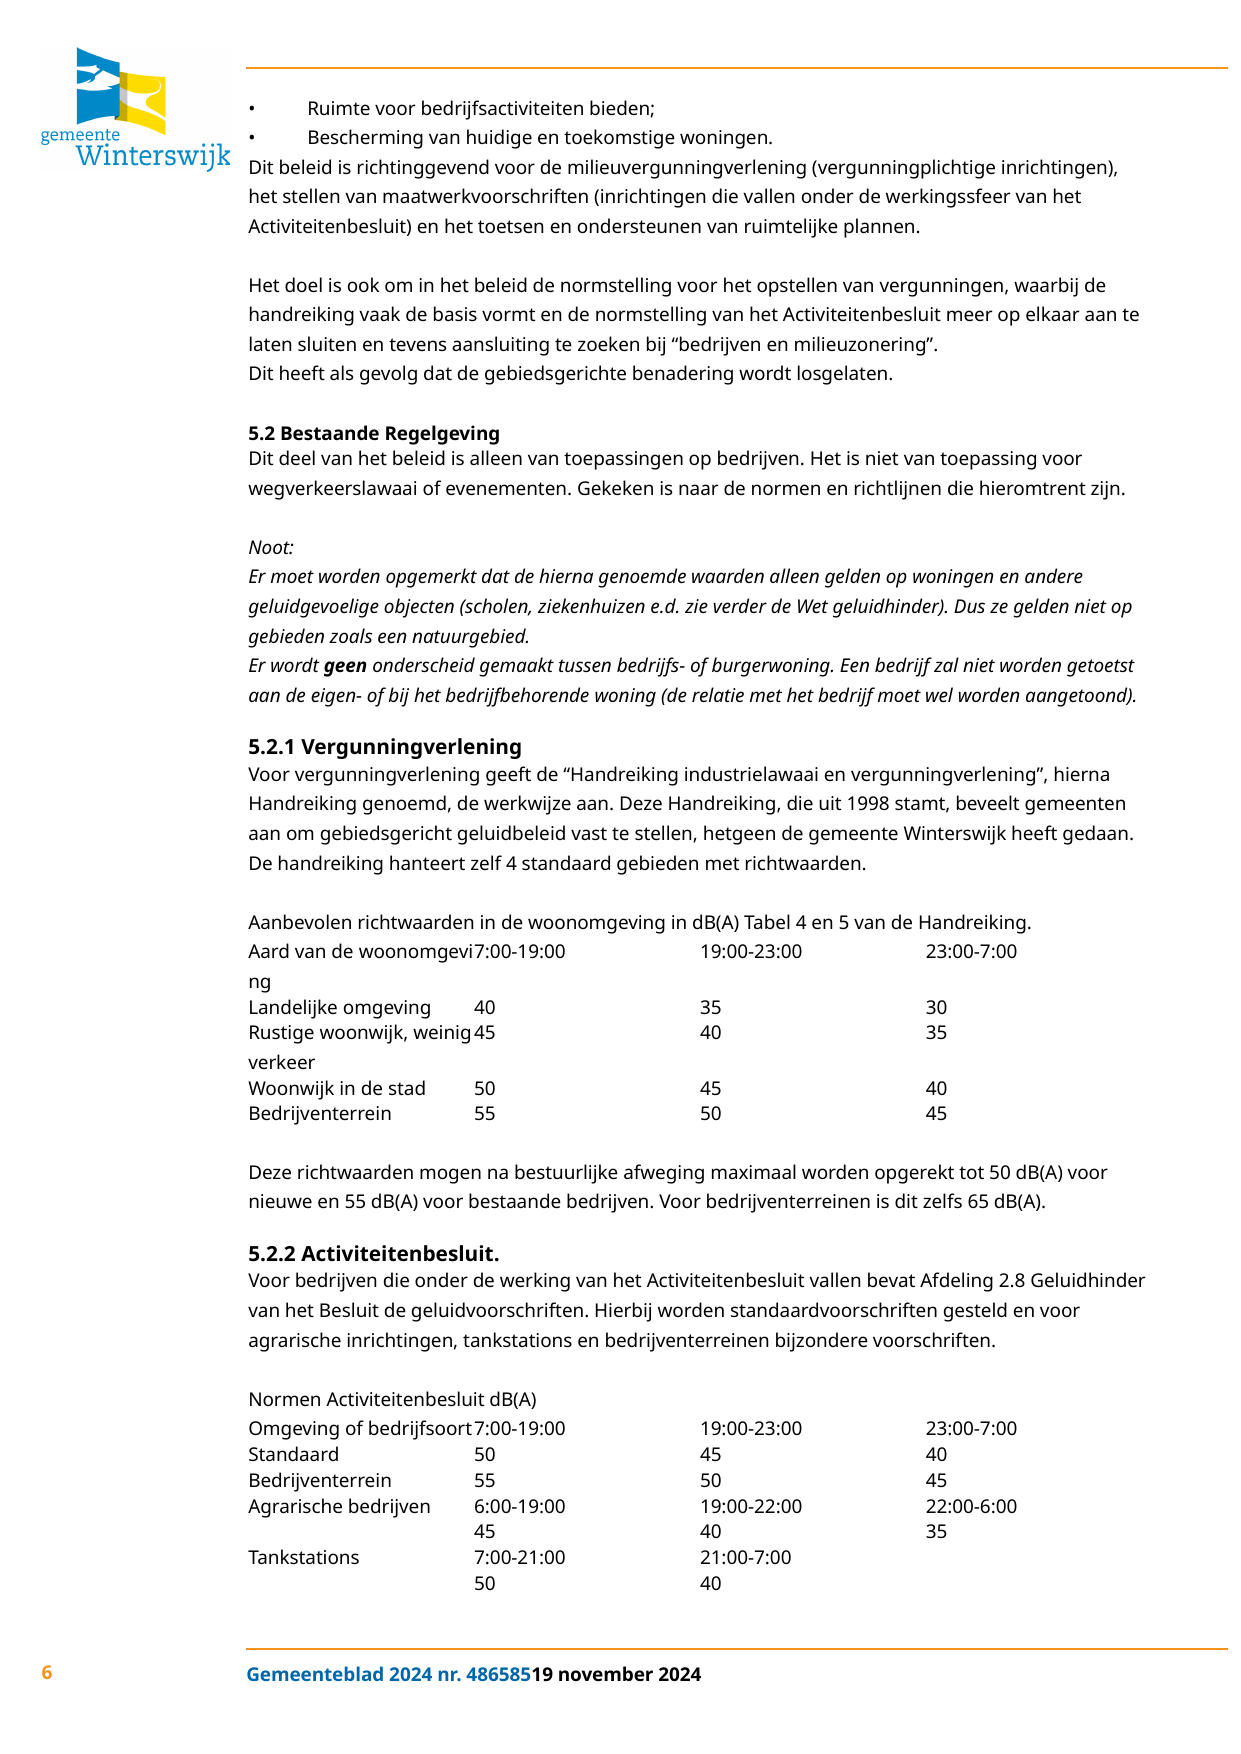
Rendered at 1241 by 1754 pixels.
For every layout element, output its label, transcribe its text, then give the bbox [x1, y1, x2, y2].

text Voor bedrijven die onder de werking van het Activiteitenbesluit vallen bevat Afdeling 2.8 Geluidhinder van het Besluit de geluidvoorschriften. Hierbij worden standaardvoorschriften gesteld en voor agrarische inrichtingen, tankstations en bedrijventerreinen bijzondere voorschriften. [248, 1268, 1152, 1352]
table_header 19:00-23:00 [700, 939, 926, 994]
table_cell 40 [700, 1020, 926, 1075]
table_header 23:00-7:00 [926, 939, 1152, 994]
table_cell 50 [700, 1467, 926, 1493]
table_cell 55 [474, 1101, 700, 1126]
table_cell 19:00-22:00 [700, 1493, 926, 1518]
list Bescherming van huidige en toekomstige woningen. [248, 124, 1152, 150]
table_cell 55 [474, 1467, 700, 1493]
table_cell 50 [474, 1570, 700, 1596]
table_cell 45 [474, 1519, 700, 1544]
table_cell 45 [926, 1467, 1152, 1493]
table_cell Agrarische bedrijven [248, 1493, 474, 1544]
table_cell 35 [700, 994, 926, 1019]
text Noot: [248, 534, 1152, 560]
table_cell 7:00-21:00 [474, 1544, 700, 1570]
text Deze richtwaarden mogen na bestuurlijke afweging maximaal worden opgerekt tot 50 dB(A) voor nieuwe en 55 dB(A) voor bestaande bedrijven. Voor bedrijventerreinen is dit zelfs 65 dB(A). [248, 1159, 1152, 1214]
text Het doel is ook om in het beleid de normstelling voor het opstellen van vergunningen, waarbij de handreiking vaak de basis vormt en de normstelling van het Activiteitenbesluit meer op elkaar aan te laten sluiten en tevens aansluiting te zoeken bij “bedrijven en milieuzonering”. [248, 272, 1152, 357]
table_header 7:00-19:00 [474, 939, 700, 994]
table_header Aard van de woonomgeving [248, 939, 474, 994]
table_cell 45 [474, 1020, 700, 1075]
text Er wordt geen onderscheid gemaakt tussen bedrijfs- of burgerwoning. Een bedrijf zal niet worden getoetst aan de eigen- of bij het bedrijfbehorende woning (de relatie met het bedrijf moet wel worden aangetoond). [248, 652, 1152, 708]
table_cell Bedrijventerrein [248, 1467, 474, 1493]
table_cell 45 [926, 1101, 1152, 1126]
table_cell 45 [700, 1441, 926, 1467]
table_header 7:00-19:00 [474, 1416, 700, 1441]
table_header Omgeving of bedrijfsoort [248, 1416, 474, 1441]
table_cell 35 [926, 1020, 1152, 1075]
table_cell Bedrijventerrein [248, 1101, 474, 1126]
table_cell 50 [700, 1101, 926, 1126]
table_cell 35 [926, 1519, 1152, 1544]
table_cell 6:00-19:00 [474, 1493, 700, 1518]
table_cell 40 [474, 994, 700, 1019]
table_cell Rustige woonwijk, weinig verkeer [248, 1020, 474, 1075]
text Dit heeft als gevolg dat de gebiedsgerichte benadering wordt losgelaten. [248, 361, 1152, 386]
text 5.2 Bestaande Regelgeving [248, 420, 1152, 445]
picture [41, 47, 231, 172]
text 5.2.1 Vergunningverlening [248, 732, 1152, 761]
table_cell 45 [700, 1075, 926, 1101]
text Voor vergunningverlening geeft de “Handreiking industrielawaai en vergunningverlening”, hierna Handreiking genoemd, de werkwijze aan. Deze Handreiking, die uit 1998 stamt, beveelt gemeenten aan om gebiedsgericht geluidbeleid vast te stellen, hetgeen de gemeente Winterswijk heeft gedaan. De handreiking hanteert zelf 4 standaard gebieden met richtwaarden. [248, 761, 1152, 875]
text Normen Activiteitenbesluit dB(A) [248, 1386, 1152, 1412]
table_cell Woonwijk in de stad [248, 1075, 474, 1101]
text Aanbevolen richtwaarden in de woonomgeving in dB(A) Tabel 4 en 5 van de Handreiking. [248, 909, 1152, 934]
table_cell 50 [474, 1441, 700, 1467]
table_cell Landelijke omgeving [248, 994, 474, 1019]
table_cell 40 [926, 1075, 1152, 1101]
table_cell Tankstations [248, 1544, 474, 1596]
table_header Dit beleid is richtinggevend voor de milieuvergunningverlening (vergunningplichtige inrichtingen), het stellen van maatwerkvoorschriften (inrichtingen die vallen onder de werkingssfeer van het Activiteitenbesluit) en het toetsen en ondersteunen van ruimtelijke plannen. [248, 154, 1152, 239]
table_cell 50 [474, 1075, 700, 1101]
table_cell 30 [926, 994, 1152, 1019]
table_cell Standaard [248, 1441, 474, 1467]
list Ruimte voor bedrijfsactiviteiten bieden; [248, 95, 1152, 121]
table_header 23:00-7:00 [926, 1416, 1152, 1441]
table_cell 40 [700, 1519, 926, 1544]
table_cell 40 [700, 1570, 1152, 1596]
text Er moet worden opgemerkt dat de hierna genoemde waarden alleen gelden op woningen en andere geluidgevoelige objecten (scholen, ziekenhuizen e.d. zie verder de Wet geluidhinder). Dus ze gelden niet op gebieden zoals een natuurgebied. [248, 564, 1152, 649]
text 5.2.2 Activiteitenbesluit. [248, 1239, 1152, 1268]
text Dit deel van het beleid is alleen van toepassingen op bedrijven. Het is niet van toepassing voor wegverkeerslawaai of evenementen. Gekeken is naar de normen en richtlijnen die hieromtrent zijn. [248, 445, 1152, 501]
picture [225, 153, 231, 162]
table_header 19:00-23:00 [700, 1416, 926, 1441]
table_cell 22:00-6:00 [926, 1493, 1152, 1518]
table_cell 21:00-7:00 [700, 1544, 1152, 1570]
table_cell 40 [926, 1441, 1152, 1467]
